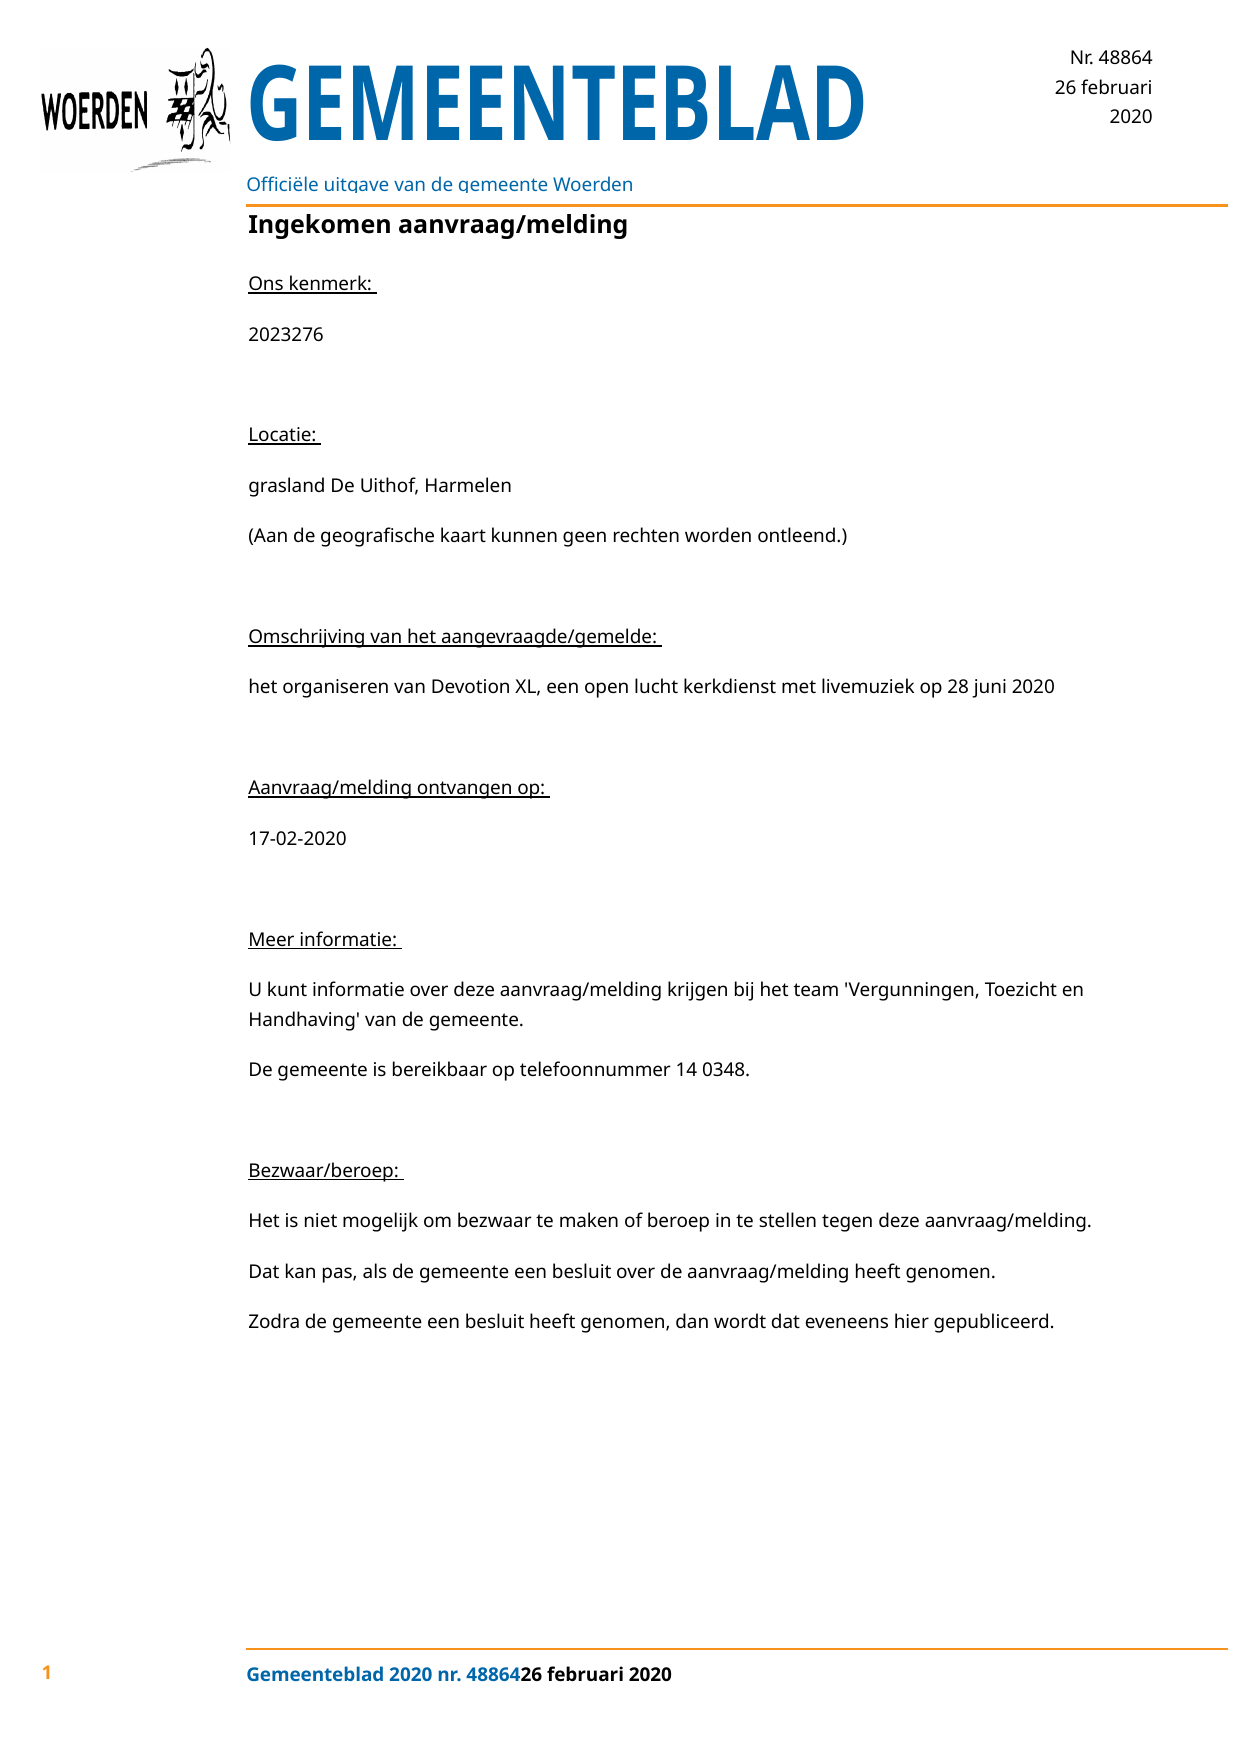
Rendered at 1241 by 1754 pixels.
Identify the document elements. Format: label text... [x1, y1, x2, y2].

text Het is niet mogelijk om bezwaar te maken of beroep in te stellen tegen deze aanvraag/melding. [248, 1207, 1152, 1233]
text grasland De Uithof, Harmelen [248, 472, 1152, 498]
text (Aan de geografische kaart kunnen geen rechten worden ontleend.) [248, 522, 1152, 548]
text Omschrijving van het aangevraagde/gemelde: [248, 623, 1152, 649]
text Zodra de gemeente een besluit heeft genomen, dan wordt dat eveneens hier gepubliceerd. [248, 1308, 1152, 1334]
text De gemeente is bereikbaar op telefoonnummer 14 0348. [248, 1056, 1152, 1082]
text Dat kan pas, als de gemeente een besluit over de aanvraag/melding heeft genomen. [248, 1258, 1152, 1283]
text 2023276 [248, 321, 1152, 346]
text Ons kenmerk: [248, 270, 1152, 296]
text U kunt informatie over deze aanvraag/melding krijgen bij het team 'Vergunningen, Toezicht en Handhaving' van de gemeente. [248, 976, 1152, 1031]
picture [41, 47, 231, 172]
text Bezwaar/beroep: [248, 1157, 1152, 1183]
text Aanvraag/melding ontvangen op: [248, 774, 1152, 800]
text Meer informatie: [248, 926, 1152, 951]
text het organiseren van Devotion XL, een open lucht kerkdienst met livemuziek op 28 juni 2020 [248, 674, 1152, 699]
text Ingekomen aanvraag/melding [248, 207, 1152, 241]
text Locatie: [248, 422, 1152, 447]
text 17-02-2020 [248, 825, 1152, 851]
